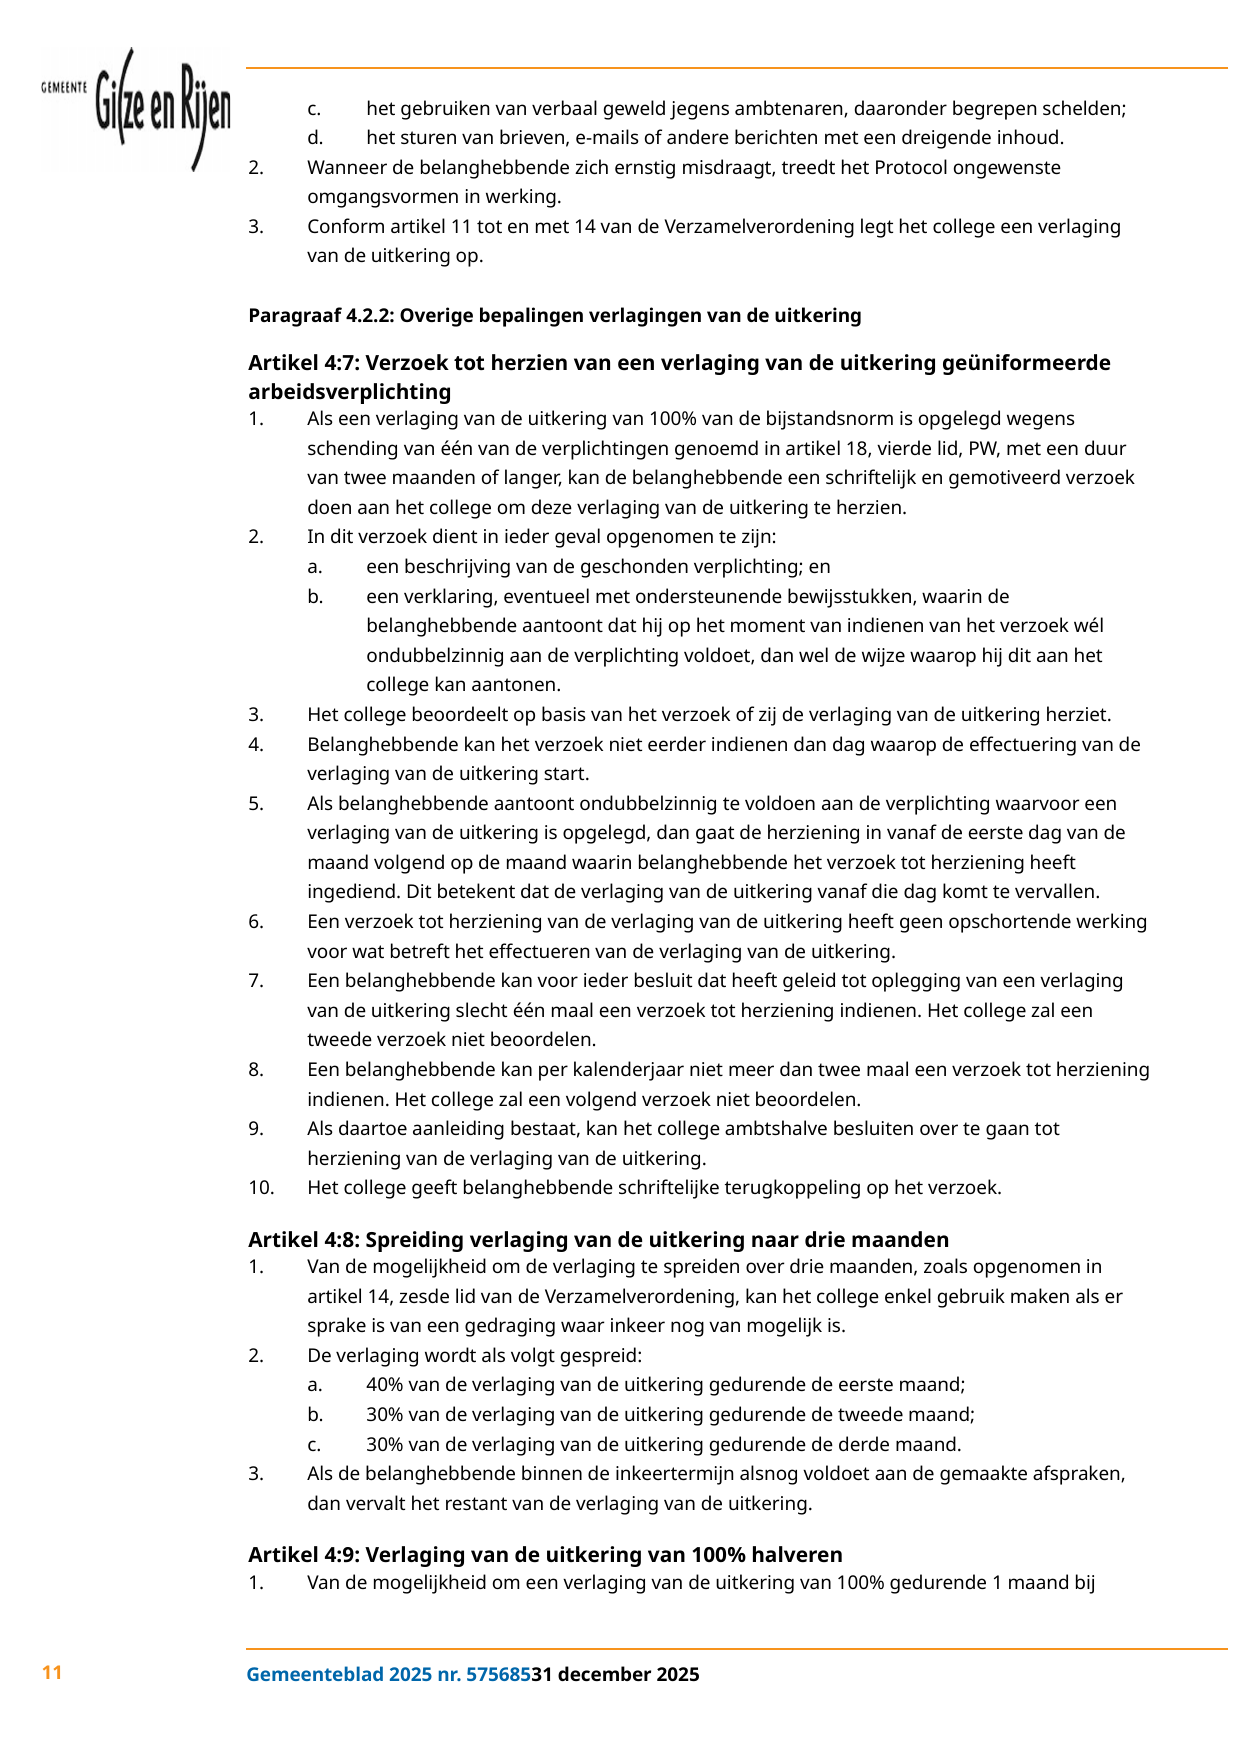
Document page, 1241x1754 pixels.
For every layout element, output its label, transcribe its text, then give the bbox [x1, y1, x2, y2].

list 30% van de verlaging van de uitkering gedurende de derde maand. [307, 1431, 1152, 1457]
list 30% van de verlaging van de uitkering gedurende de tweede maand; [307, 1401, 1152, 1427]
list Het college beoordeelt op basis van het verzoek of zij de verlaging van de uitkering herziet. [248, 701, 1152, 727]
list Een belanghebbende kan voor ieder besluit dat heeft geleid tot oplegging van een verlaging van de uitkering slecht één maal een verzoek tot herziening indienen. Het college zal een tweede verzoek niet beoordelen. [248, 967, 1152, 1052]
text Paragraaf 4.2.2: Overige bepalingen verlagingen van de uitkering [248, 302, 1152, 328]
list Belanghebbende kan het verzoek niet eerder indienen dan dag waarop de effectuering van de verlaging van de uitkering start. [248, 731, 1152, 786]
list Als de belanghebbende binnen de inkeertermijn alsnog voldoet aan de gemaakte afspraken, dan vervalt het restant van de verlaging van de uitkering. [248, 1460, 1152, 1516]
list Wanneer de belanghebbende zich ernstig misdraagt, treedt het Protocol ongewenste omgangsvormen in werking. [248, 154, 1152, 209]
list Conform artikel 11 tot en met 14 van de Verzamelverordening legt het college een verlaging van de uitkering op. [248, 213, 1152, 268]
text Artikel 4:8: Spreiding verlaging van de uitkering naar drie maanden [248, 1225, 1152, 1253]
list Van de mogelijkheid om de verlaging te spreiden over drie maanden, zoals opgenomen in artikel 14, zesde lid van de Verzamelverordening, kan het college enkel gebruik maken als er sprake is van een gedraging waar inkeer nog van mogelijk is. [248, 1253, 1152, 1338]
list het gebruiken van verbaal geweld jegens ambtenaren, daaronder begrepen schelden; [307, 95, 1152, 121]
list Als een verlaging van de uitkering van 100% van de bijstandsnorm is opgelegd wegens schending van één van de verplichtingen genoemd in artikel 18, vierde lid, PW, met een duur van twee maanden of langer, kan de belanghebbende een schriftelijk en gemotiveerd verzoek doen aan het college om deze verlaging van de uitkering te herzien. [248, 405, 1152, 520]
list Van de mogelijkheid om een verlaging van de uitkering van 100% gedurende 1 maand bij [248, 1569, 1152, 1594]
text Artikel 4:9: Verlaging van de uitkering van 100% halveren [248, 1540, 1152, 1569]
list 40% van de verlaging van de uitkering gedurende de eerste maand; [307, 1372, 1152, 1397]
picture [41, 47, 231, 172]
text Artikel 4:7: Verzoek tot herzien van een verlaging van de uitkering geüniformeerde arbeidsverplichting [248, 348, 1152, 405]
list het sturen van brieven, e-mails of andere berichten met een dreigende inhoud. [307, 124, 1152, 150]
list Een belanghebbende kan per kalenderjaar niet meer dan twee maal een verzoek tot herziening indienen. Het college zal een volgend verzoek niet beoordelen. [248, 1056, 1152, 1111]
list een beschrijving van de geschonden verplichting; en [307, 553, 1152, 579]
list De verlaging wordt als volgt gespreid: [248, 1342, 1152, 1368]
list In dit verzoek dient in ieder geval opgenomen te zijn: [248, 524, 1152, 549]
list Als belanghebbende aantoont ondubbelzinnig te voldoen aan de verplichting waarvoor een verlaging van de uitkering is opgelegd, dan gaat de herziening in vanaf de eerste dag van de maand volgend op de maand waarin belanghebbende het verzoek tot herziening heeft ingediend. Dit betekent dat de verlaging van de uitkering vanaf die dag komt te vervallen. [248, 790, 1152, 904]
list Als daartoe aanleiding bestaat, kan het college ambtshalve besluiten over te gaan tot herziening van de verlaging van de uitkering. [248, 1115, 1152, 1171]
list een verklaring, eventueel met ondersteunende bewijsstukken, waarin de belanghebbende aantoont dat hij op het moment van indienen van het verzoek wél ondubbelzinnig aan de verplichting voldoet, dan wel de wijze waarop hij dit aan het college kan aantonen. [307, 583, 1152, 697]
list Een verzoek tot herziening van de verlaging van de uitkering heeft geen opschortende werking voor wat betreft het effectueren van de verlaging van de uitkering. [248, 908, 1152, 963]
list Het college geeft belanghebbende schriftelijke terugkoppeling op het verzoek. [248, 1174, 1152, 1200]
